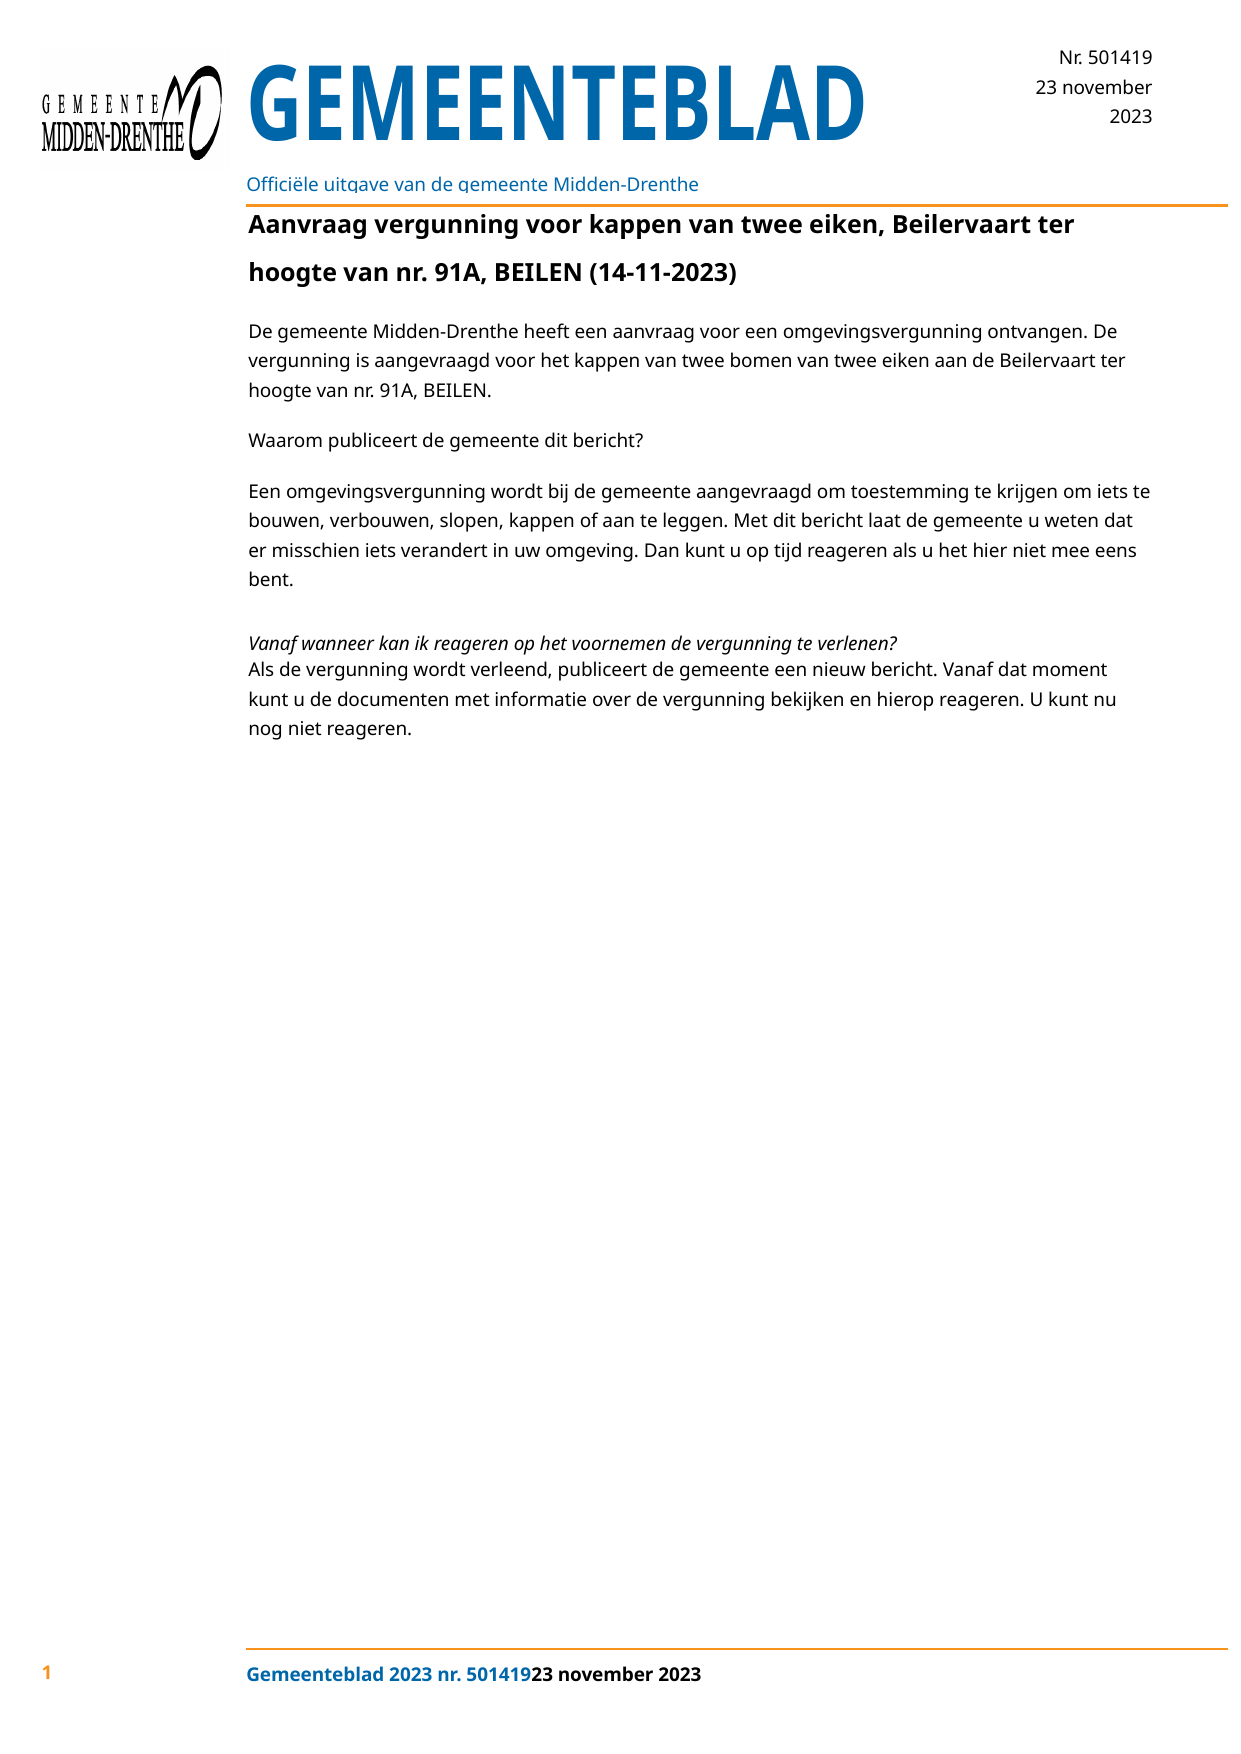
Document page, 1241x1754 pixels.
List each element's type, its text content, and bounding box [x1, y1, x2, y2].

picture [41, 47, 231, 172]
text De gemeente Midden-Drenthe heeft een aanvraag voor een omgevingsvergunning ontvangen. De vergunning is aangevraagd voor het kappen van twee bomen van twee eiken aan de Beilervaart ter hoogte van nr. 91A, BEILEN. [248, 318, 1152, 403]
text Als de vergunning wordt verleend, publiceert de gemeente een nieuw bericht. Vanaf dat moment kunt u de documenten met informatie over de vergunning bekijken en hierop reageren. U kunt nu nog niet reageren. [248, 656, 1152, 741]
text Waarom publiceert de gemeente dit bericht? [248, 427, 1152, 453]
text Aanvraag vergunning voor kappen van twee eiken, Beilervaart ter hoogte van nr. 91A, BEILEN (14-11-2023) [248, 207, 1152, 288]
text Een omgevingsvergunning wordt bij de gemeente aangevraagd om toestemming te krijgen om iets te bouwen, verbouwen, slopen, kappen of aan te leggen. Met dit bericht laat de gemeente u weten dat er misschien iets verandert in uw omgeving. Dan kunt u op tijd reageren als u het hier niet mee eens bent. [248, 478, 1152, 592]
text Vanaf wanneer kan ik reageren op het voornemen de vergunning te verlenen? [248, 631, 1152, 656]
